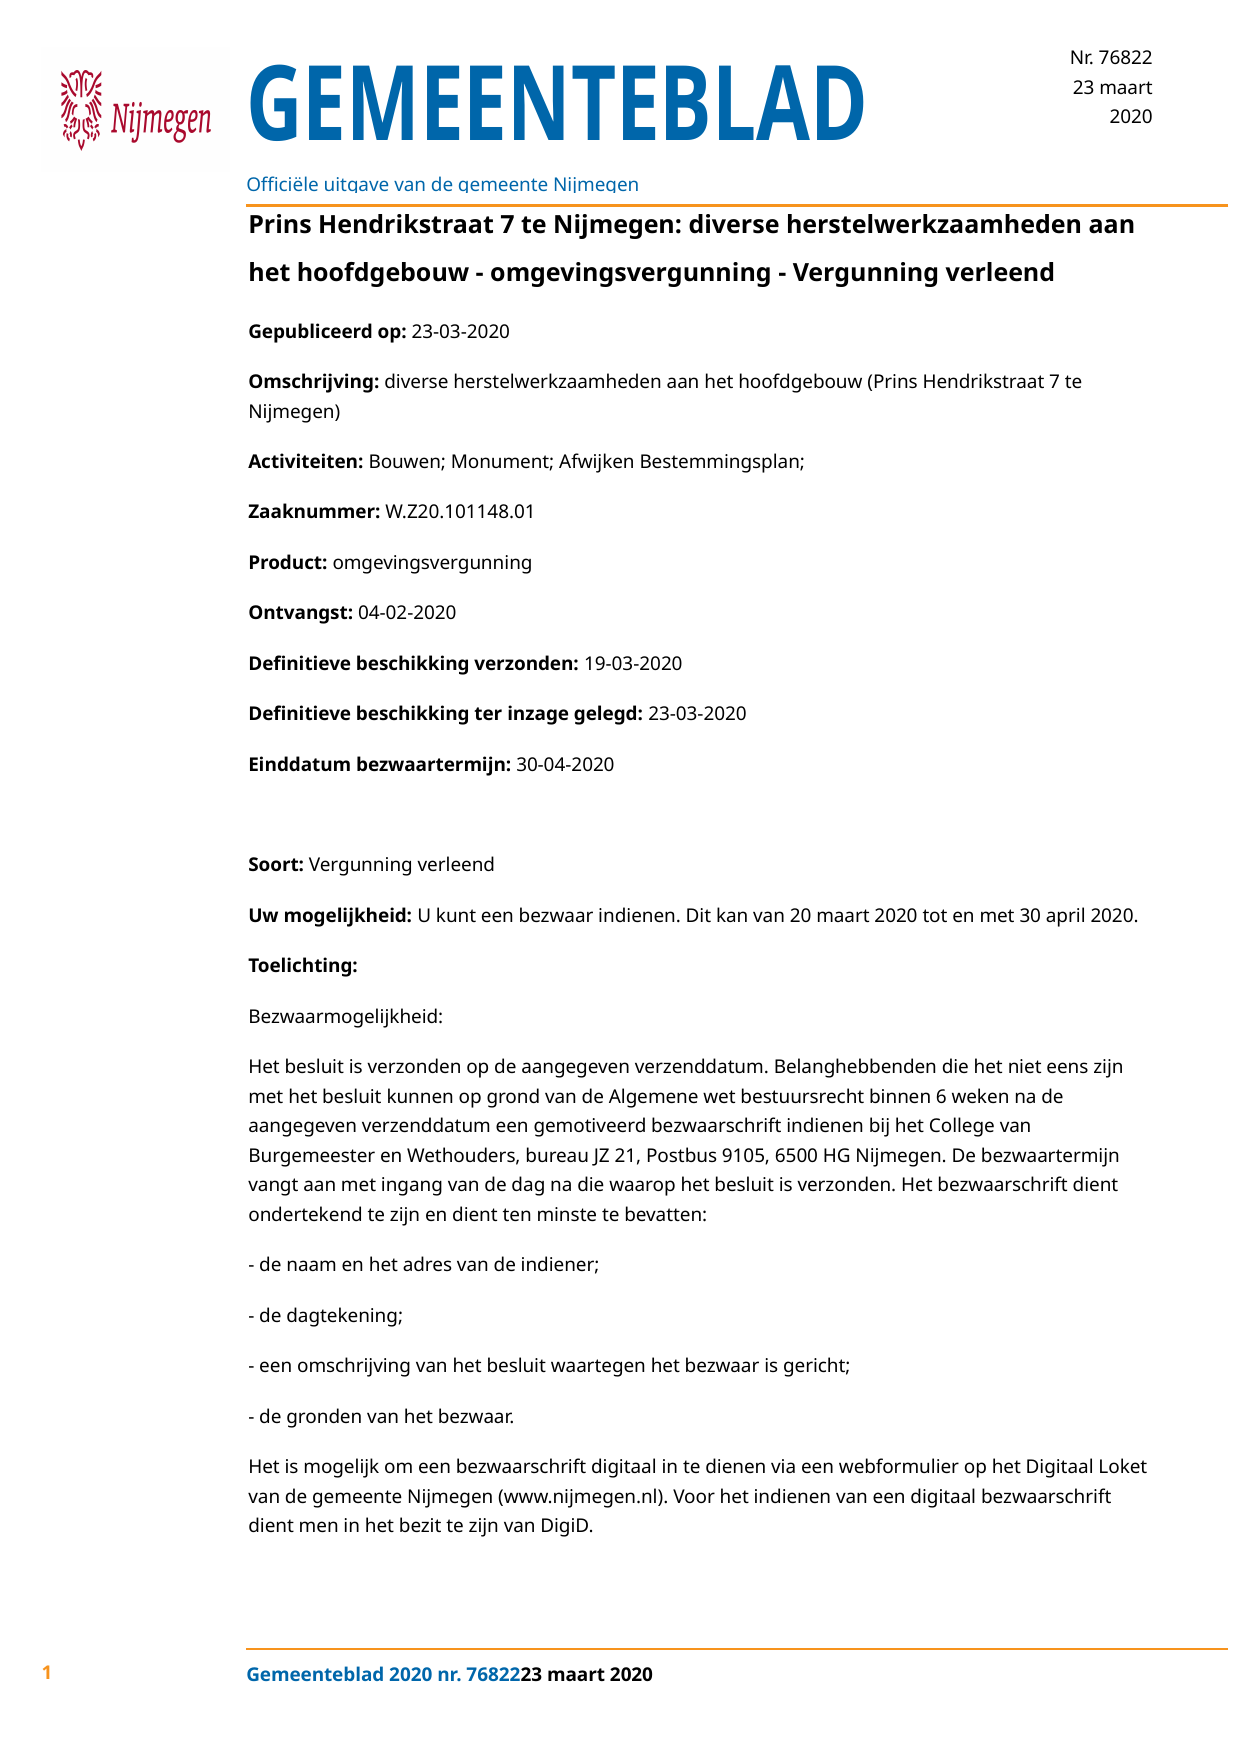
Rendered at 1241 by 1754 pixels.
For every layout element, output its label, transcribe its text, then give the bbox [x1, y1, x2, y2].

text - de dagtekening; [248, 1302, 1152, 1328]
text Bezwaarmogelijkheid: [248, 1003, 1152, 1029]
picture [41, 47, 231, 172]
text Ontvangst: 04-02-2020 [248, 599, 1152, 625]
text Gepubliceerd op: 23-03-2020 [248, 318, 1152, 344]
text - een omschrijving van het besluit waartegen het bezwaar is gericht; [248, 1352, 1152, 1378]
text Het besluit is verzonden op de aangegeven verzenddatum. Belanghebbenden die het niet eens zijn met het besluit kunnen op grond van de Algemene wet bestuursrecht binnen 6 weken na de aangegeven verzenddatum een gemotiveerd bezwaarschrift indienen bij het College van Burgemeester en Wethouders, bureau JZ 21, Postbus 9105, 6500 HG Nijmegen. De bezwaartermijn vangt aan met ingang van de dag na die waarop het besluit is verzonden. Het bezwaarschrift dient ondertekend te zijn en dient ten minste te bevatten: [248, 1053, 1152, 1227]
text Uw mogelijkheid: U kunt een bezwaar indienen. Dit kan van 20 maart 2020 tot en met 30 april 2020. [248, 902, 1152, 928]
text - de gronden van het bezwaar. [248, 1403, 1152, 1429]
text Activiteiten: Bouwen; Monument; Afwijken Bestemmingsplan; [248, 448, 1152, 474]
text Omschrijving: diverse herstelwerkzaamheden aan het hoofdgebouw (Prins Hendrikstraat 7 te Nijmegen) [248, 368, 1152, 424]
text Prins Hendrikstraat 7 te Nijmegen: diverse herstelwerkzaamheden aan het hoofdgebouw - omgevingsvergunning - Vergunning verleend [248, 207, 1152, 288]
text Het is mogelijk om een bezwaarschrift digitaal in te dienen via een webformulier op het Digitaal Loket van de gemeente Nijmegen (www.nijmegen.nl). Voor het indienen van een digitaal bezwaarschrift dient men in het bezit te zijn van DigiD. [248, 1453, 1152, 1538]
text Definitieve beschikking ter inzage gelegd: 23-03-2020 [248, 700, 1152, 726]
text Product: omgevingsvergunning [248, 549, 1152, 575]
text Einddatum bezwaartermijn: 30-04-2020 [248, 751, 1152, 777]
text - de naam en het adres van de indiener; [248, 1252, 1152, 1277]
text Soort: Vergunning verleend [248, 852, 1152, 877]
text Zaaknummer: W.Z20.101148.01 [248, 499, 1152, 524]
text Definitieve beschikking verzonden: 19-03-2020 [248, 650, 1152, 676]
text Toelichting: [248, 952, 1152, 978]
